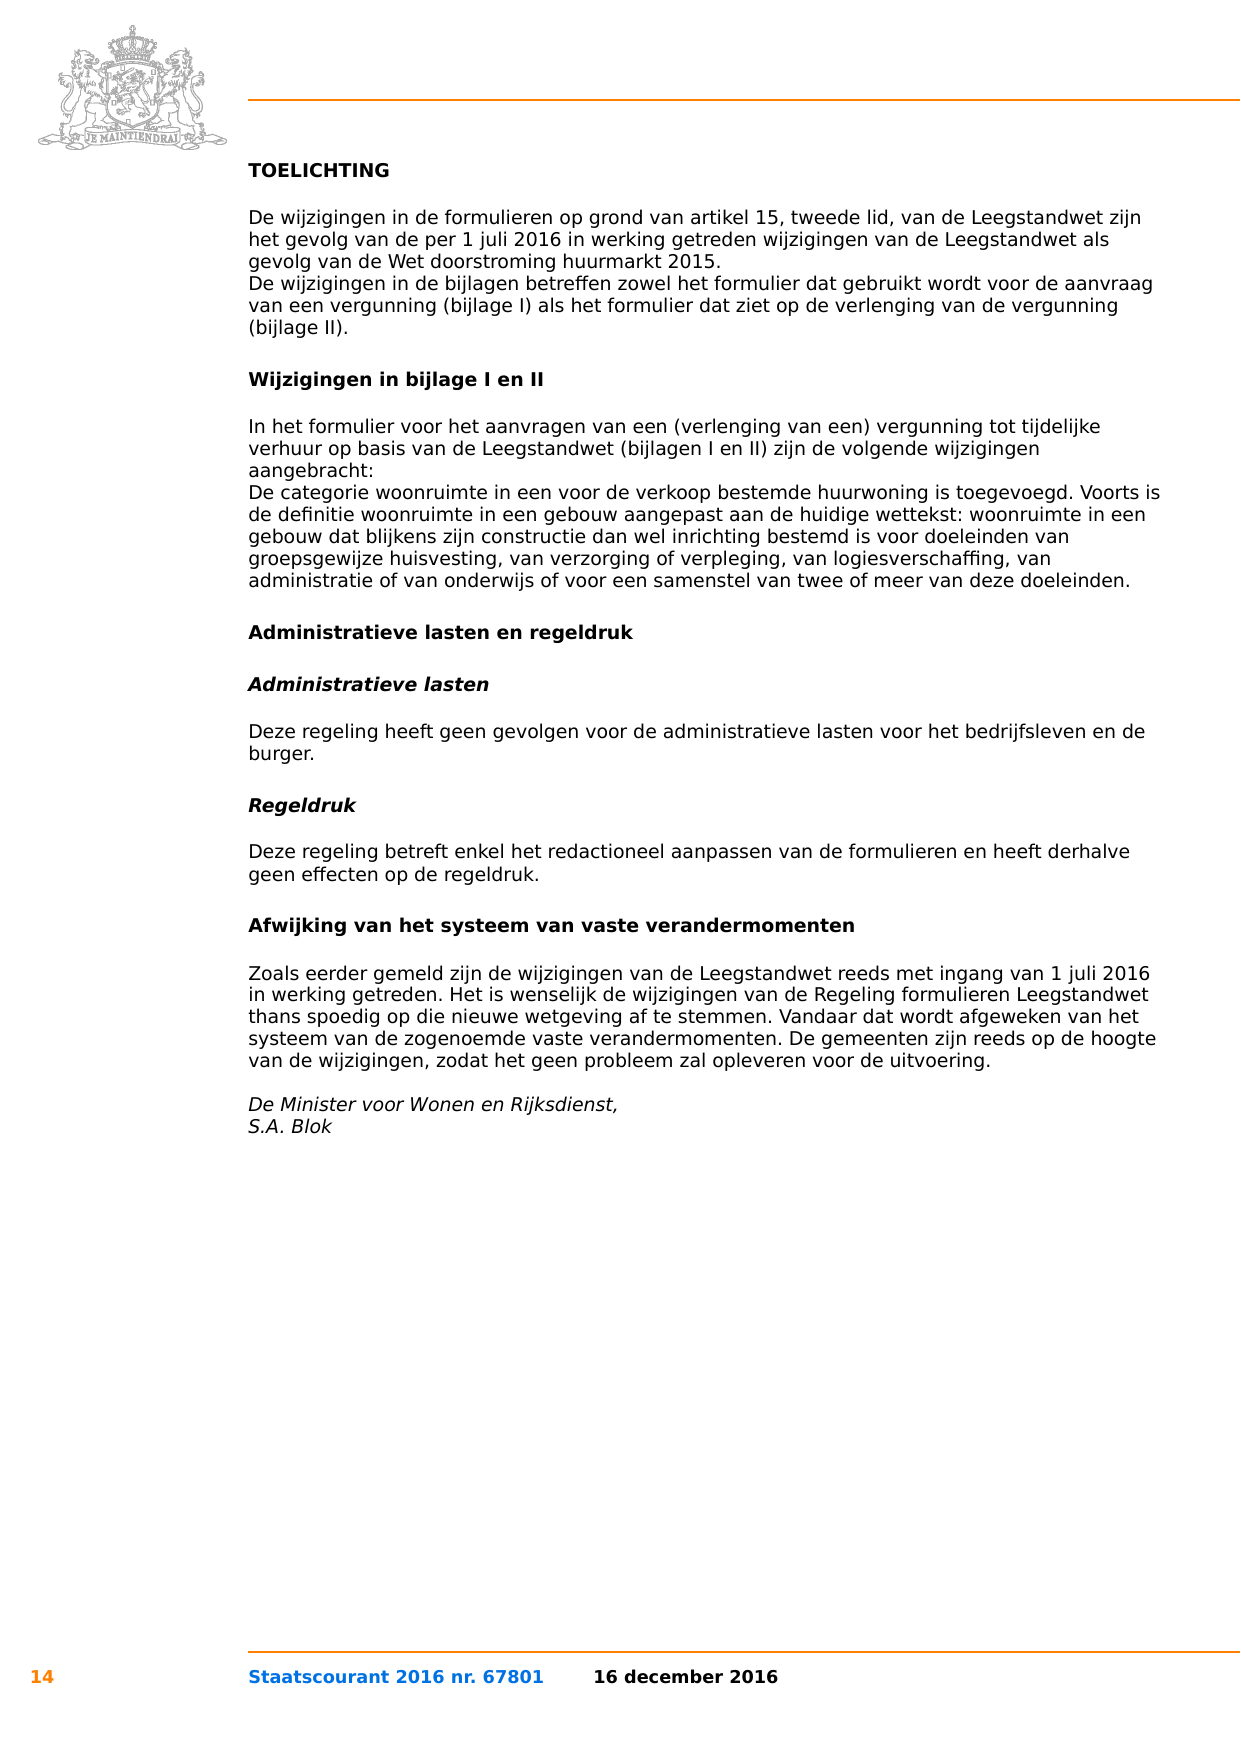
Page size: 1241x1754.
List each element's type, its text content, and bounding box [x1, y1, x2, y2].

picture [38, 25, 227, 150]
text De Minister voor Wonen en Rijksdienst, S.A. Blok [248, 1094, 1163, 1138]
text In het formulier voor het aanvragen van een (verlenging van een) vergunning tot tijdelijke verhuur op basis van de Leegstandwet (bijlagen I en II) zijn de volgende wijzigingen aangebracht: [248, 416, 1163, 482]
text De wijzigingen in de formulieren op grond van artikel 15, tweede lid, van de Leegstandwet zijn het gevolg van de per 1 juli 2016 in werking getreden wijzigingen van de Leegstandwet als gevolg van de Wet doorstroming huurmarkt 2015. [248, 207, 1163, 273]
text Deze regeling heeft geen gevolgen voor de administratieve lasten voor het bedrijfsleven en de burger. [248, 721, 1163, 764]
text De wijzigingen in de bijlagen betreffen zowel het formulier dat gebruikt wordt voor de aanvraag van een vergunning (bijlage I) als het formulier dat ziet op de verlenging van de vergunning (bijlage II). [248, 273, 1163, 339]
subtitle Administratieve lasten [248, 673, 1163, 696]
subtitle Administratieve lasten en regeldruk [248, 622, 1163, 643]
text De categorie woonruimte in een voor de verkoop bestemde huurwoning is toegevoegd. Voorts is de definitie woonruimte in een gebouw aangepast aan de huidige wettekst: woonruimte in een gebouw dat blijkens zijn constructie dan wel inrichting bestemd is voor doeleinden van groepsgewijze huisvesting, van verzorging of verpleging, van logiesverschaffing, van administratie of van onderwijs of voor een samenstel van twee of meer van deze doeleinden. [248, 482, 1163, 592]
subtitle TOELICHTING [248, 160, 1163, 182]
subtitle Regeldruk [248, 794, 1163, 816]
text Zoals eerder gemeld zijn de wijzigingen van de Leegstandwet reeds met ingang van 1 juli 2016 in werking getreden. Het is wenselijk de wijzigingen van de Regeling formulieren Leegstandwet thans spoedig op die nieuwe wetgeving af te stemmen. Vandaar dat wordt afgeweken van het systeem van de zogenoemde vaste verandermomenten. De gemeenten zijn reeds op de hoogte van de wijzigingen, zodat het geen probleem zal opleveren voor de uitvoering. [248, 962, 1163, 1072]
subtitle Wijzigingen in bijlage I en II [248, 369, 1163, 391]
subtitle Afwijking van het systeem van vaste verandermomenten [248, 915, 1163, 937]
text Deze regeling betreft enkel het redactioneel aanpassen van de formulieren en heeft derhalve geen effecten op de regeldruk. [248, 841, 1163, 885]
